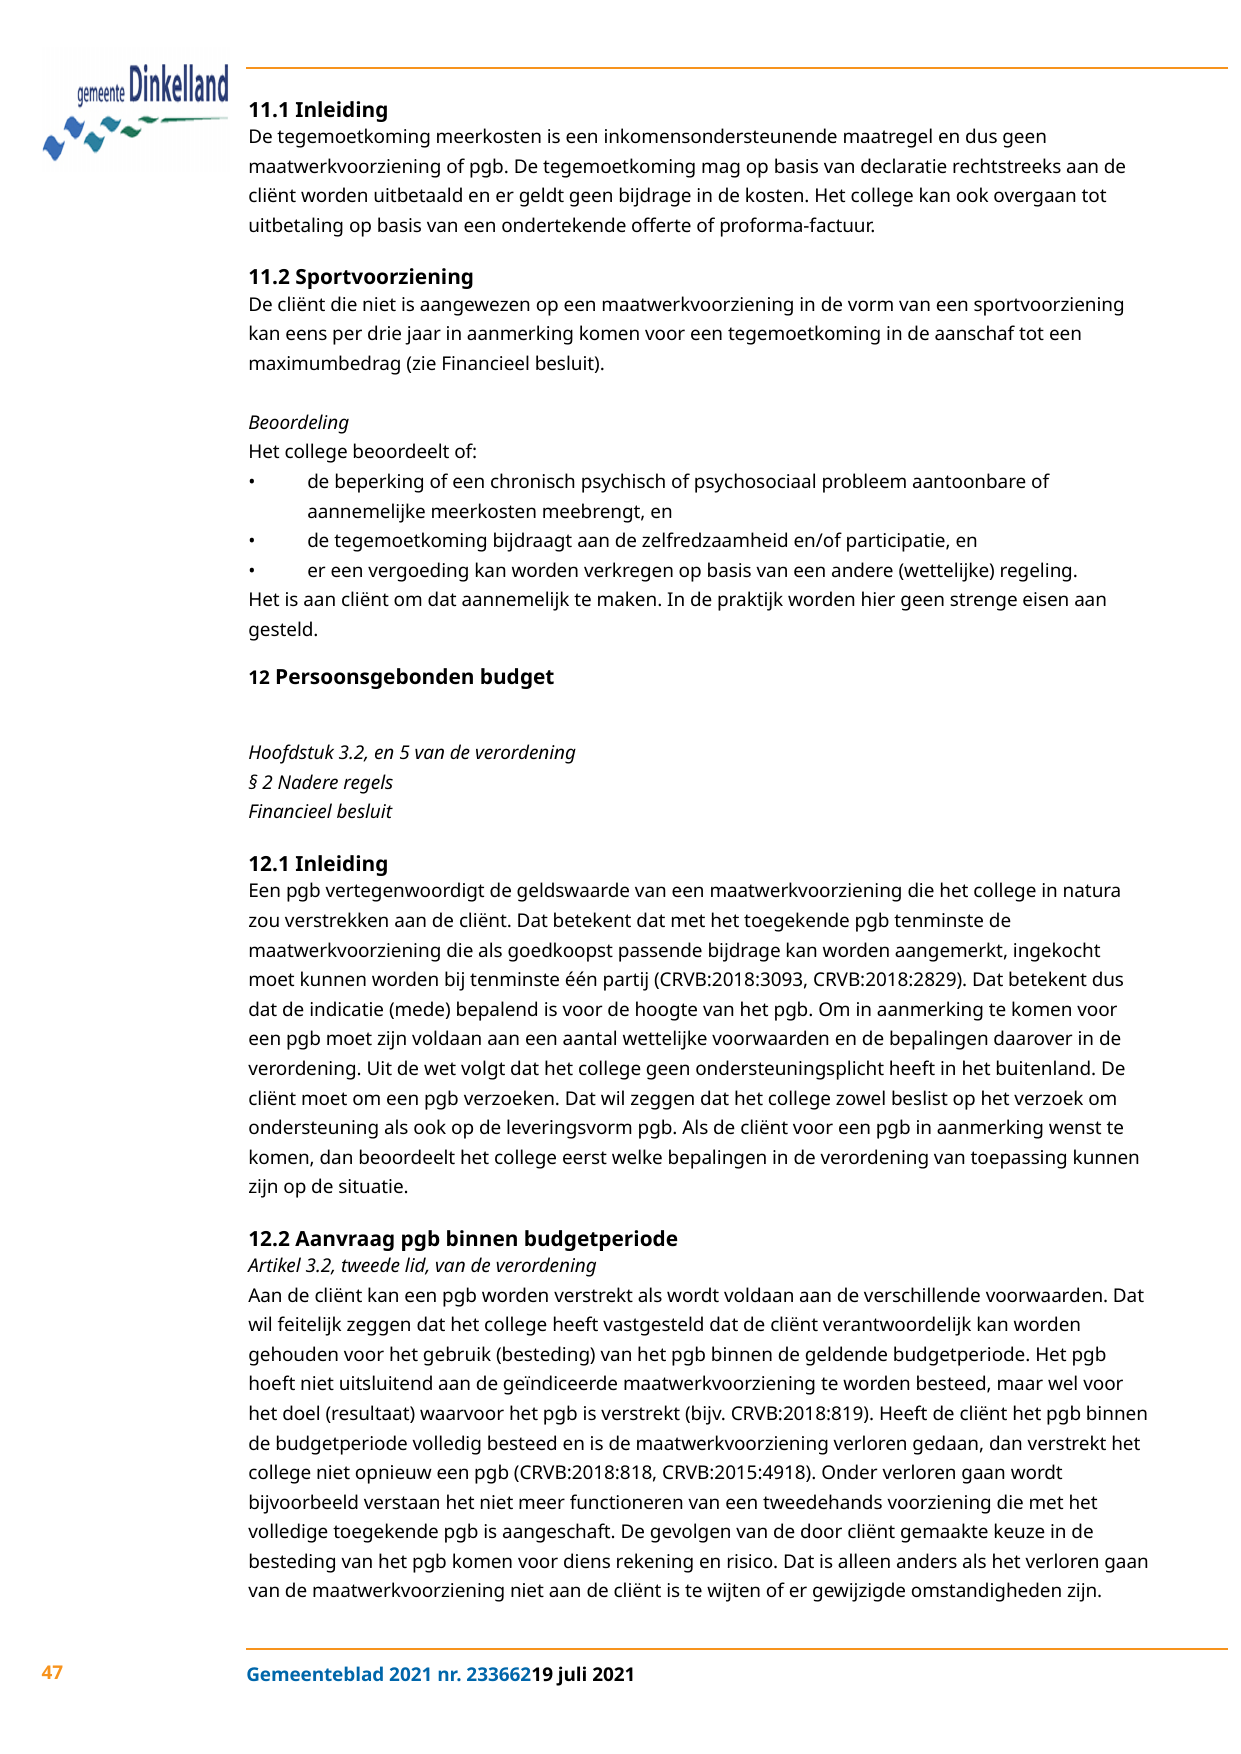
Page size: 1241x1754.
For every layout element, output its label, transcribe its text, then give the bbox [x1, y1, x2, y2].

text § 2 Nadere regels [248, 769, 1152, 795]
picture [41, 47, 231, 172]
list er een vergoeding kan worden verkregen op basis van een andere (wettelijke) regeling. [248, 557, 1152, 583]
text Beoordeling [248, 409, 1152, 435]
text De tegemoetkoming meerkosten is een inkomensondersteunende maatregel en dus geen maatwerkvoorziening of pgb. De tegemoetkoming mag op basis van declaratie rechtstreeks aan de cliënt worden uitbetaald en er geldt geen bijdrage in de kosten. Het college kan ook overgaan tot uitbetaling op basis van een ondertekende offerte of proforma-factuur. [248, 123, 1152, 238]
text Het is aan cliënt om dat aannemelijk te maken. In de praktijk worden hier geen strenge eisen aan gesteld. [248, 587, 1152, 642]
text Financieel besluit [248, 799, 1152, 824]
text 12 Persoonsgebonden budget [248, 662, 1152, 690]
text 12.1 Inleiding [248, 849, 1152, 878]
text 12.2 Aanvraag pgb binnen budgetperiode [248, 1224, 1152, 1252]
text Aan de cliënt kan een pgb worden verstrekt als wordt voldaan aan de verschillende voorwaarden. Dat wil feitelijk zeggen dat het college heeft vastgesteld dat de cliënt verantwoordelijk kan worden gehouden voor het gebruik (besteding) van het pgb binnen de geldende budgetperiode. Het pgb hoeft niet uitsluitend aan de geïndiceerde maatwerkvoorziening te worden besteed, maar wel voor het doel (resultaat) waarvoor het pgb is verstrekt (bijv. CRVB:2018:819). Heeft de cliënt het pgb binnen de budgetperiode volledig besteed en is de maatwerkvoorziening verloren gedaan, dan verstrekt het college niet opnieuw een pgb (CRVB:2018:818, CRVB:2015:4918). Onder verloren gaan wordt bijvoorbeeld verstaan het niet meer functioneren van een tweedehands voorziening die met het volledige toegekende pgb is aangeschaft. De gevolgen van de door cliënt gemaakte keuze in de besteding van het pgb komen voor diens rekening en risico. Dat is alleen anders als het verloren gaan van de maatwerkvoorziening niet aan de cliënt is te wijten of er gewijzigde omstandigheden zijn. [248, 1282, 1152, 1603]
text Het college beoordeelt of: [248, 439, 1152, 464]
text 11.2 Sportvoorziening [248, 262, 1152, 291]
list de tegemoetkoming bijdraagt aan de zelfredzaamheid en/of participatie, en [248, 527, 1152, 553]
text Hoofdstuk 3.2, en 5 van de verordening [248, 739, 1152, 765]
text De cliënt die niet is aangewezen op een maatwerkvoorziening in de vorm van een sportvoorziening kan eens per drie jaar in aanmerking komen voor een tegemoetkoming in de aanschaf tot een maximumbedrag (zie Financieel besluit). [248, 291, 1152, 376]
text Artikel 3.2, tweede lid, van de verordening [248, 1252, 1152, 1278]
list de beperking of een chronisch psychisch of psychosociaal probleem aantoonbare of aannemelijke meerkosten meebrengt, en [248, 468, 1152, 524]
text Een pgb vertegenwoordigt de geldswaarde van een maatwerkvoorziening die het college in natura zou verstrekken aan de cliënt. Dat betekent dat met het toegekende pgb tenminste de maatwerkvoorziening die als goedkoopst passende bijdrage kan worden aangemerkt, ingekocht moet kunnen worden bij tenminste één partij (CRVB:2018:3093, CRVB:2018:2829). Dat betekent dus dat de indicatie (mede) bepalend is voor de hoogte van het pgb. Om in aanmerking te komen voor een pgb moet zijn voldaan aan een aantal wettelijke voorwaarden en de bepalingen daarover in de verordening. Uit de wet volgt dat het college geen ondersteuningsplicht heeft in het buitenland. De cliënt moet om een pgb verzoeken. Dat wil zeggen dat het college zowel beslist op het verzoek om ondersteuning als ook op de leveringsvorm pgb. Als de cliënt voor een pgb in aanmerking wenst te komen, dan beoordeelt het college eerst welke bepalingen in de verordening van toepassing kunnen zijn op de situatie. [248, 878, 1152, 1199]
text 11.1 Inleiding [248, 95, 1152, 123]
